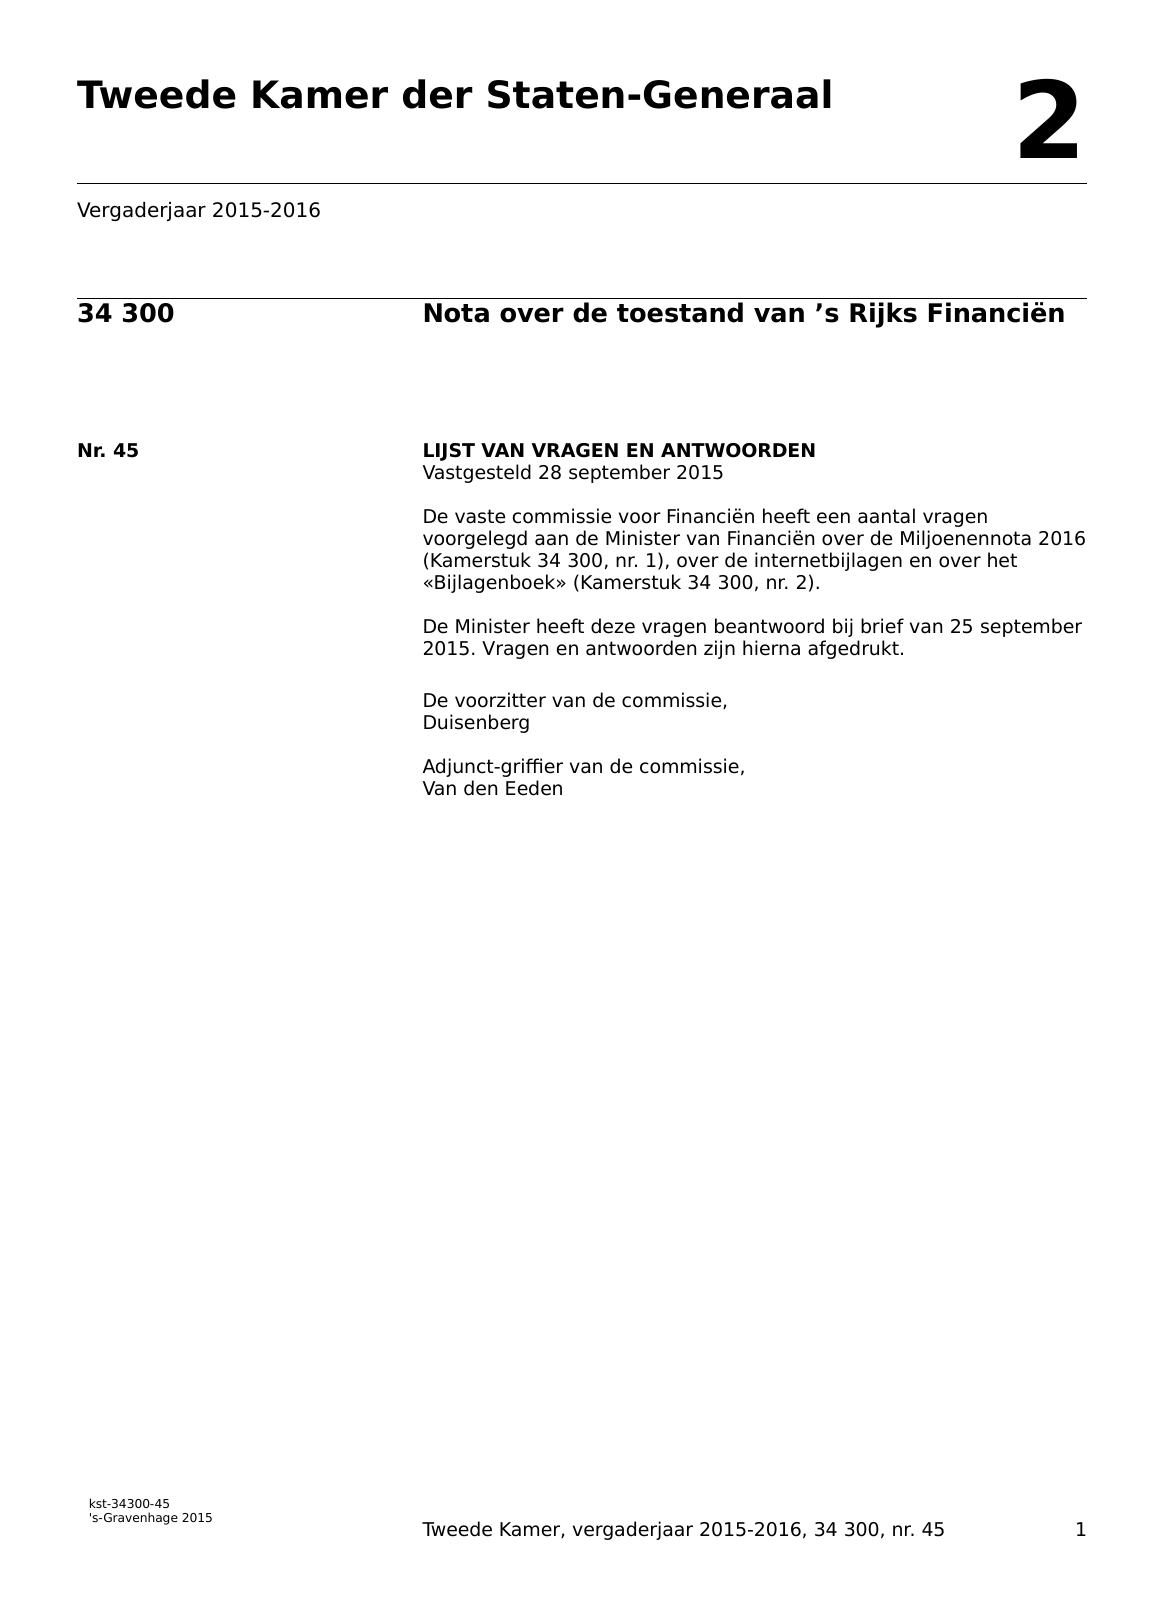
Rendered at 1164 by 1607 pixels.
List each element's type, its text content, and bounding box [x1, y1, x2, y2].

table_header Tweede Kamer der Staten-Generaal [77, 59, 886, 183]
table_header 2 [886, 59, 1087, 183]
text 's-Gravenhage 2015 [88, 1511, 323, 1525]
text Adjunct-griffier van de commissie, Van den Eeden [422, 756, 1087, 800]
text Vastgesteld 28 september 2015 [422, 462, 1087, 484]
text De Minister heeft deze vragen beantwoord bij brief van 25 september 2015. Vragen en antwoorden zijn hierna afgedrukt. [422, 616, 1087, 660]
subtitle Nr. 45 LIJST VAN VRAGEN EN ANTWOORDEN [77, 440, 1087, 462]
subtitle 34 300 Nota over de toestand van ’s Rijks Financiën [77, 299, 1087, 329]
table_cell Vergaderjaar 2015-2016 [77, 184, 1087, 298]
text De voorzitter van de commissie, Duisenberg [422, 690, 1087, 734]
text De vaste commissie voor Financiën heeft een aantal vragen voorgelegd aan de Minister van Financiën over de Miljoenennota 2016 (Kamerstuk 34 300, nr. 1), over de internetbijlagen en over het «Bijlagenboek» (Kamerstuk 34 300, nr. 2). [422, 506, 1087, 594]
text kst-34300-45 [88, 1497, 323, 1511]
